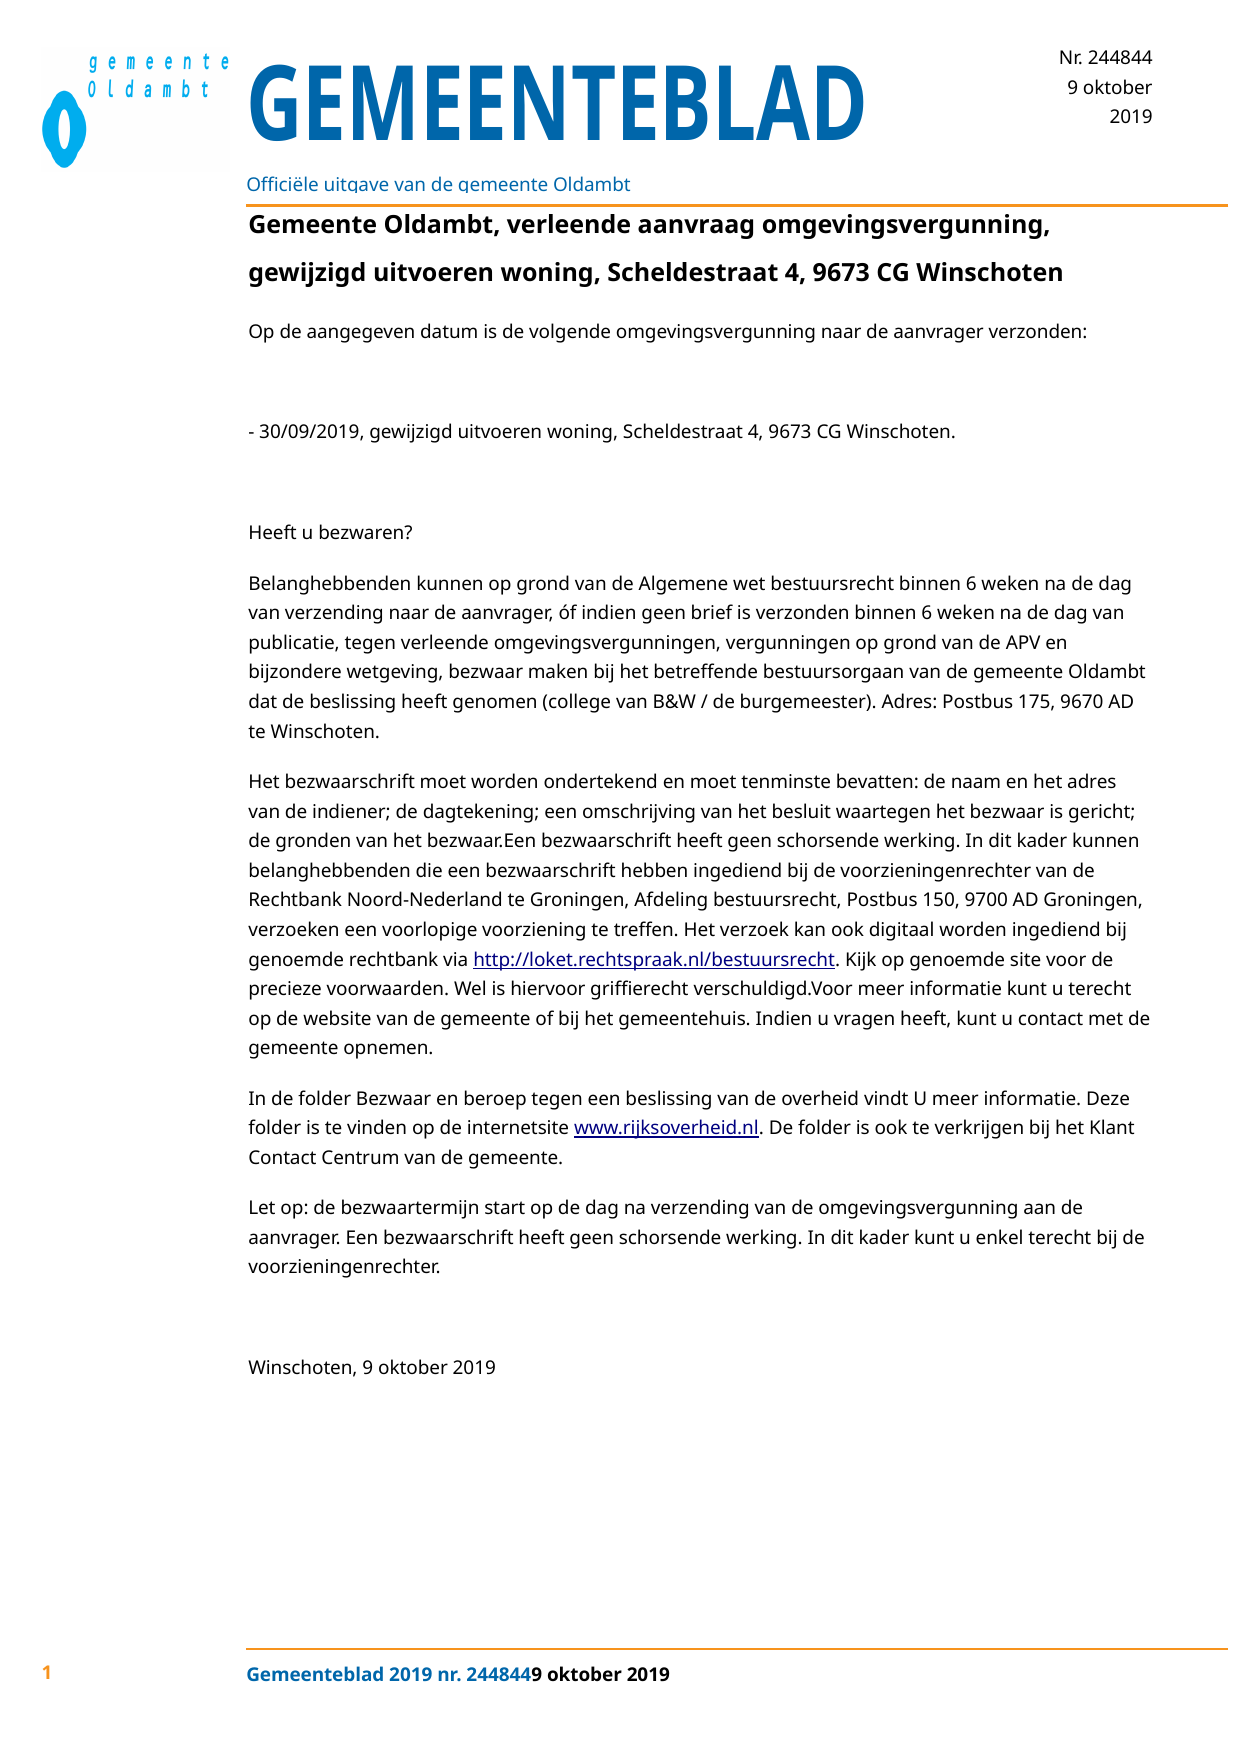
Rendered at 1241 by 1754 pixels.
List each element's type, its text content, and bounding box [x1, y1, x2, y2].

text In de folder Bezwaar en beroep tegen een beslissing van de overheid vindt U meer informatie. Deze folder is te vinden op de internetsite www.rijksoverheid.nl. De folder is ook te verkrijgen bij het Klant Contact Centrum van de gemeente. [248, 1085, 1152, 1170]
text Winschoten, 9 oktober 2019 [248, 1354, 1152, 1380]
text Op de aangegeven datum is de volgende omgevingsvergunning naar de aanvrager verzonden: [248, 318, 1152, 344]
text - 30/09/2019, gewijzigd uitvoeren woning, Scheldestraat 4, 9673 CG Winschoten. [248, 419, 1152, 444]
text Het bezwaarschrift moet worden ondertekend en moet tenminste bevatten: de naam en het adres van de indiener; de dagtekening; een omschrijving van het besluit waartegen het bezwaar is gericht; de gronden van het bezwaar.Een bezwaarschrift heeft geen schorsende werking. In dit kader kunnen belanghebbenden die een bezwaarschrift hebben ingediend bij de voorzieningenrechter van de Rechtbank Noord-Nederland te Groningen, Afdeling bestuursrecht, Postbus 150, 9700 AD Groningen, verzoeken een voorlopige voorziening te treffen. Het verzoek kan ook digitaal worden ingediend bij genoemde rechtbank via http://loket.rechtspraak.nl/bestuursrecht. Kijk op genoemde site voor de precieze voorwaarden. Wel is hiervoor griffierecht verschuldigd.Voor meer informatie kunt u terecht op de website van de gemeente of bij het gemeentehuis. Indien u vragen heeft, kunt u contact met de gemeente opnemen. [248, 768, 1152, 1060]
picture [41, 47, 231, 172]
text Gemeente Oldambt, verleende aanvraag omgevingsvergunning, gewijzigd uitvoeren woning, Scheldestraat 4, 9673 CG Winschoten [248, 207, 1152, 288]
text Belanghebbenden kunnen op grond van de Algemene wet bestuursrecht binnen 6 weken na de dag van verzending naar de aanvrager, óf indien geen brief is verzonden binnen 6 weken na de dag van publicatie, tegen verleende omgevingsvergunningen, vergunningen op grond van de APV en bijzondere wetgeving, bezwaar maken bij het betreffende bestuursorgaan van de gemeente Oldambt dat de beslissing heeft genomen (college van B&W / de burgemeester). Adres: Postbus 175, 9670 AD te Winschoten. [248, 570, 1152, 744]
text Let op: de bezwaartermijn start op de dag na verzending van de omgevingsvergunning aan de aanvrager. Een bezwaarschrift heeft geen schorsende werking. In dit kader kunt u enkel terecht bij de voorzieningenrechter. [248, 1194, 1152, 1279]
text Heeft u bezwaren? [248, 519, 1152, 545]
